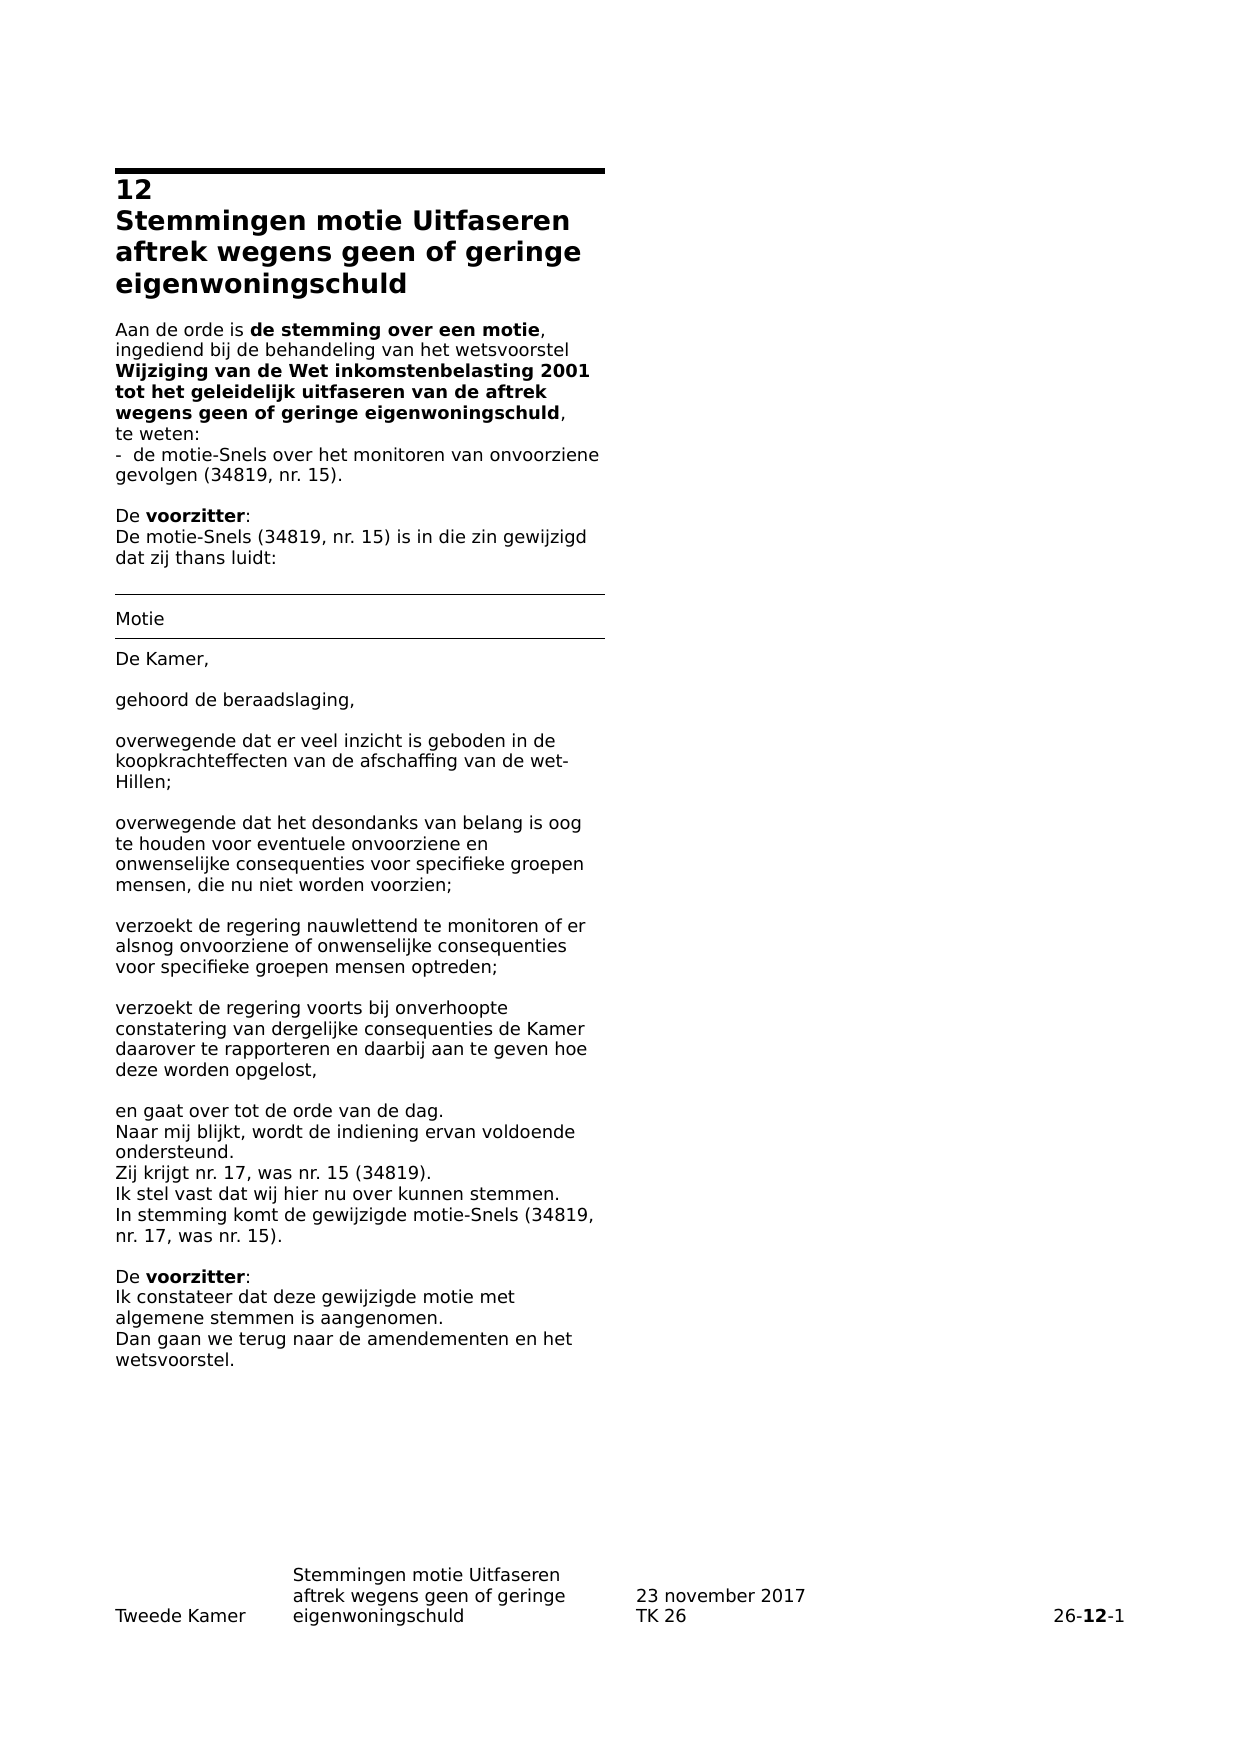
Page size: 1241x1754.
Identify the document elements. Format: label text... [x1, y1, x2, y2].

text gehoord de beraadslaging, [115, 690, 605, 711]
text In stemming komt de gewijzigde motie-Snels (34819, nr. 17, was nr. 15). [115, 1205, 605, 1246]
text De voorzitter: [115, 1266, 605, 1287]
text verzoekt de regering voorts bij onverhoopte constatering van dergelijke consequenties de Kamer daarover te rapporteren en daarbij aan te geven hoe deze worden opgelost, [115, 998, 605, 1081]
text overwegende dat het desondanks van belang is oog te houden voor eventuele onvoorziene en onwenselijke consequenties voor specifieke groepen mensen, die nu niet worden voorzien; [115, 813, 605, 896]
text Zij krijgt nr. 17, was nr. 15 (34819). [115, 1163, 605, 1184]
text De voorzitter: [115, 506, 605, 527]
text Motie [115, 608, 605, 629]
text Naar mij blijkt, wordt de indiening ervan voldoende ondersteund. [115, 1121, 605, 1163]
text Dan gaan we terug naar de amendementen en het wetsvoorstel. [115, 1329, 605, 1371]
text Aan de orde is de stemming over een motie, ingediend bij de behandeling van het wetsvoorstel Wijziging van de Wet inkomstenbelasting 2001 tot het geleidelijk uitfaseren van de aftrek wegens geen of geringe eigenwoningschuld, [115, 319, 605, 423]
title 12 Stemmingen motie Uitfaseren aftrek wegens geen of geringe eigenwoningschuld [115, 174, 605, 299]
text Ik stel vast dat wij hier nu over kunnen stemmen. [115, 1184, 605, 1205]
text Ik constateer dat deze gewijzigde motie met algemene stemmen is aangenomen. [115, 1287, 605, 1329]
list de motie-Snels over het monitoren van onvoorziene gevolgen (34819, nr. 15). [115, 444, 605, 486]
text overwegende dat er veel inzicht is geboden in de koopkrachteffecten van de afschaffing van de wet-Hillen; [115, 731, 605, 793]
text te weten: [115, 423, 605, 444]
text De motie-Snels (34819, nr. 15) is in die zin gewijzigd dat zij thans luidt: [115, 527, 605, 568]
text verzoekt de regering nauwlettend te monitoren of er alsnog onvoorziene of onwenselijke consequenties voor specifieke groepen mensen optreden; [115, 916, 605, 978]
text en gaat over tot de orde van de dag. [115, 1101, 605, 1121]
text De Kamer, [115, 649, 605, 670]
